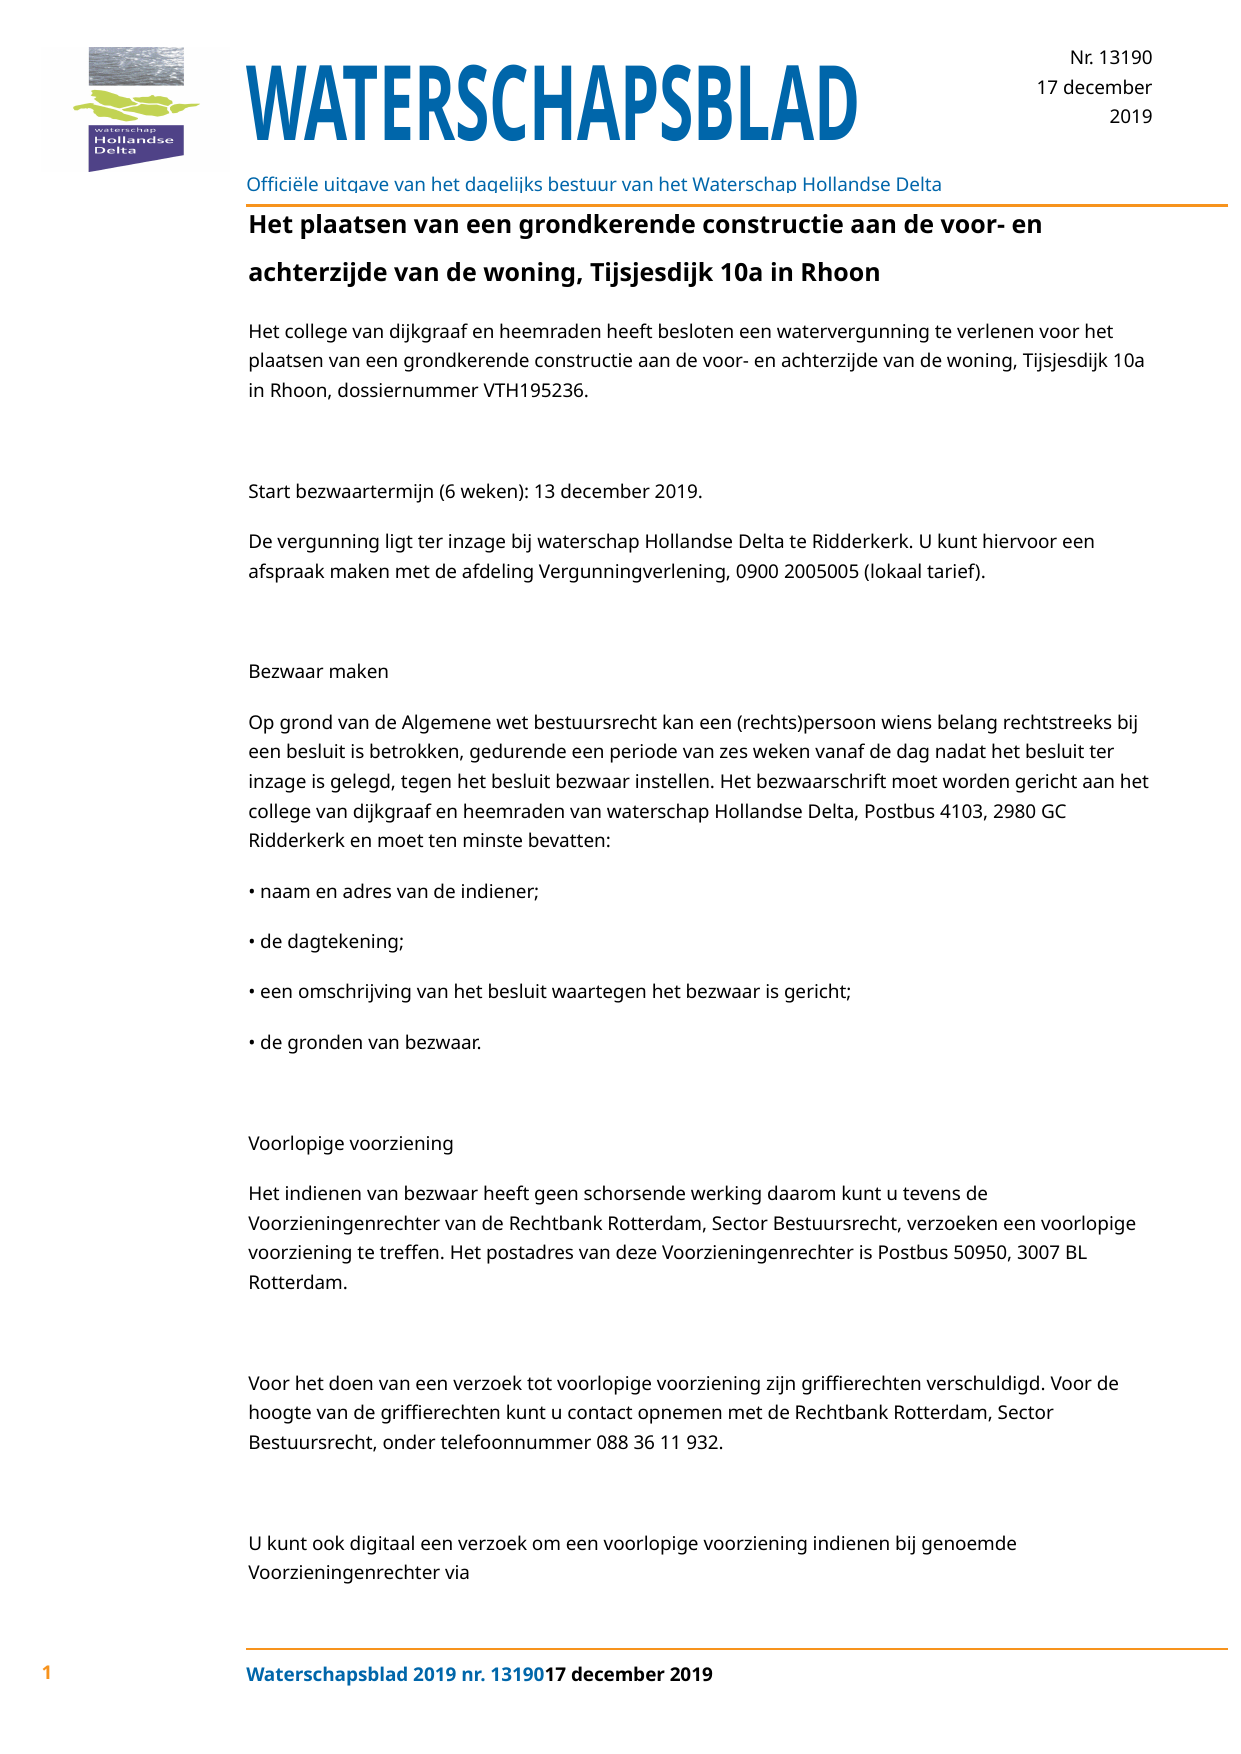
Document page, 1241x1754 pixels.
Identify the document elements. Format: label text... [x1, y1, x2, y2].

text • naam en adres van de indiener; [248, 878, 1152, 904]
text Start bezwaartermijn (6 weken): 13 december 2019. [248, 478, 1152, 504]
text De vergunning ligt ter inzage bij waterschap Hollandse Delta te Ridderkerk. U kunt hiervoor een afspraak maken met de afdeling Vergunningverlening, 0900 2005005 (lokaal tarief). [248, 528, 1152, 584]
text U kunt ook digitaal een verzoek om een voorlopige voorziening indienen bij genoemde Voorzieningenrechter via [248, 1530, 1152, 1585]
text Het college van dijkgraaf en heemraden heeft besloten een watervergunning te verlenen voor het plaatsen van een grondkerende constructie aan de voor- en achterzijde van de woning, Tijsjesdijk 10a in Rhoon, dossiernummer VTH195236. [248, 318, 1152, 403]
text • de dagtekening; [248, 928, 1152, 954]
text • de gronden van bezwaar. [248, 1029, 1152, 1055]
text Voorlopige voorziening [248, 1130, 1152, 1156]
text • een omschrijving van het besluit waartegen het bezwaar is gericht; [248, 979, 1152, 1004]
text Het indienen van bezwaar heeft geen schorsende werking daarom kunt u tevens de Voorzieningenrechter van de Rechtbank Rotterdam, Sector Bestuursrecht, verzoeken een voorlopige voorziening te treffen. Het postadres van deze Voorzieningenrechter is Postbus 50950, 3007 BL Rotterdam. [248, 1180, 1152, 1295]
picture [41, 47, 231, 172]
text Het plaatsen van een grondkerende constructie aan de voor- en achterzijde van de woning, Tijsjesdijk 10a in Rhoon [248, 207, 1152, 288]
text Bezwaar maken [248, 659, 1152, 684]
text Voor het doen van een verzoek tot voorlopige voorziening zijn griffierechten verschuldigd. Voor de hoogte van de griffierechten kunt u contact opnemen met de Rechtbank Rotterdam, Sector Bestuursrecht, onder telefoonnummer 088 36 11 932. [248, 1370, 1152, 1455]
text Op grond van de Algemene wet bestuursrecht kan een (rechts)persoon wiens belang rechtstreeks bij een besluit is betrokken, gedurende een periode van zes weken vanaf de dag nadat het besluit ter inzage is gelegd, tegen het besluit bezwaar instellen. Het bezwaarschrift moet worden gericht aan het college van dijkgraaf en heemraden van waterschap Hollandse Delta, Postbus 4103, 2980 GC Ridderkerk en moet ten minste bevatten: [248, 709, 1152, 853]
